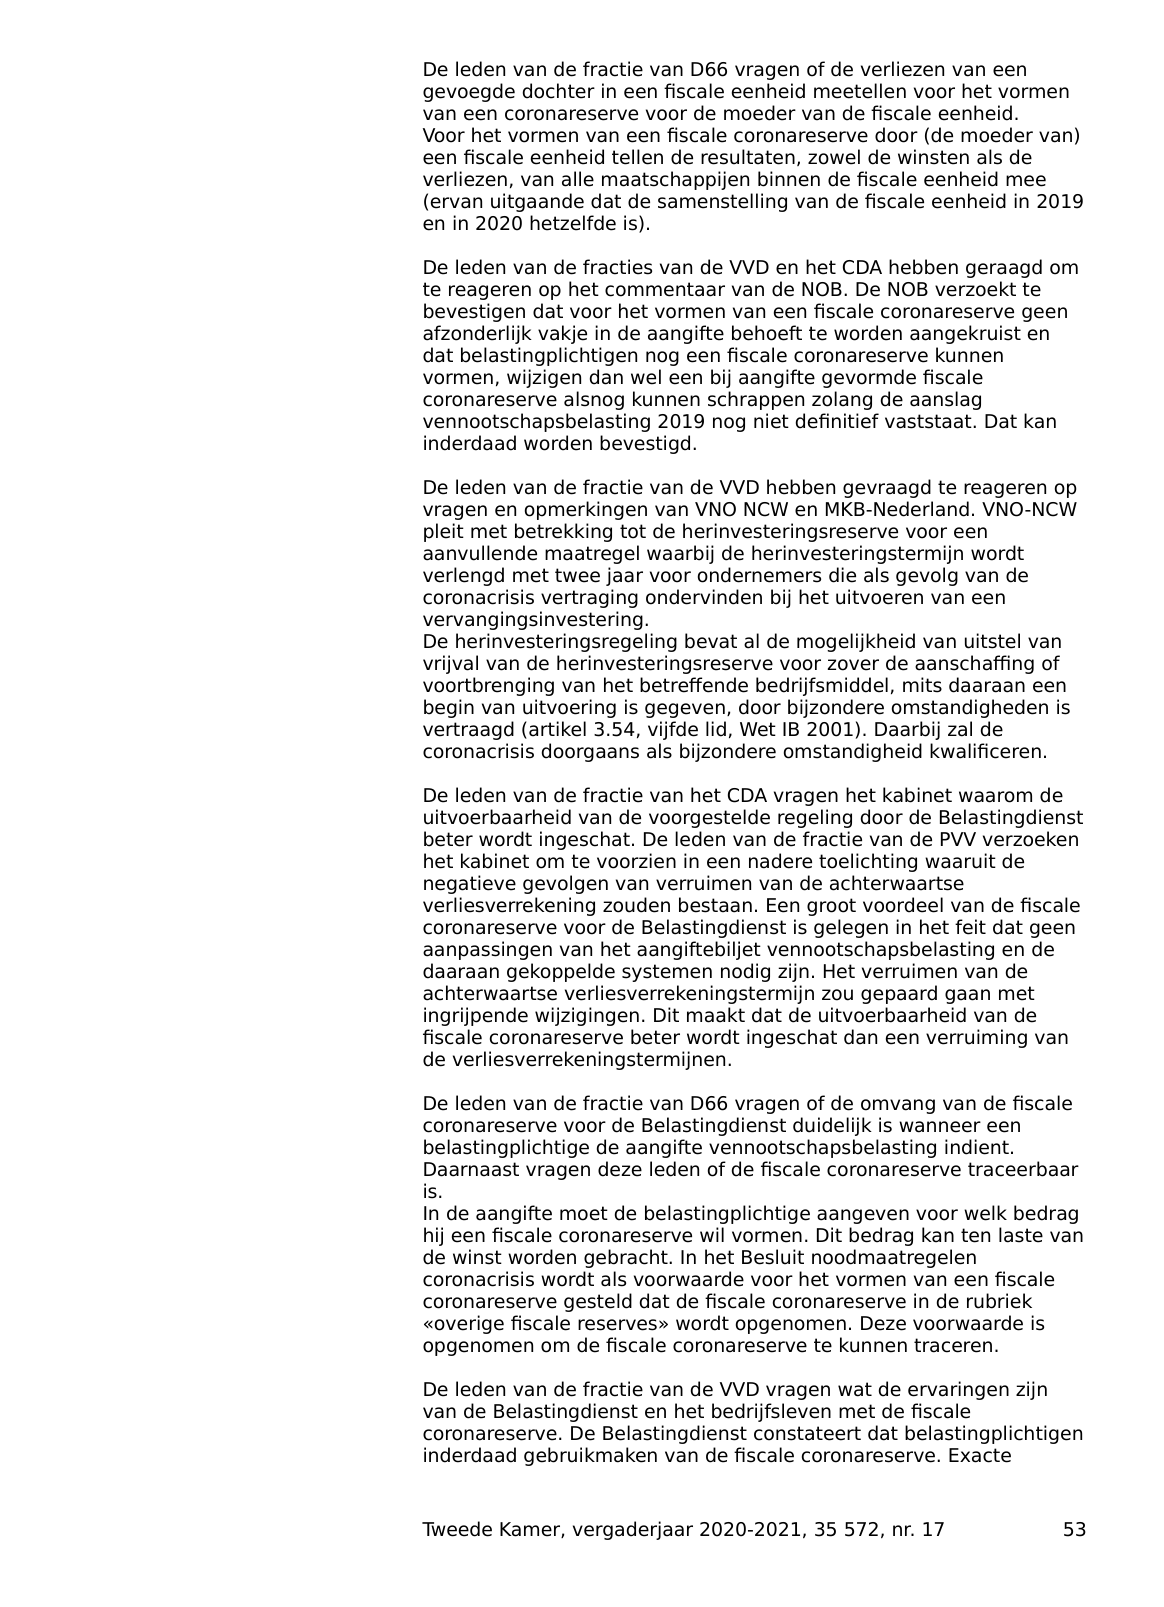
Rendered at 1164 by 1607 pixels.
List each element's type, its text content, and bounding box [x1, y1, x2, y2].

text De leden van de fractie van D66 vragen of de omvang van de fiscale coronareserve voor de Belastingdienst duidelijk is wanneer een belastingplichtige de aangifte vennootschapsbelasting indient. Daarnaast vragen deze leden of de fiscale coronareserve traceerbaar is. [422, 1093, 1087, 1203]
text De herinvesteringsregeling bevat al de mogelijkheid van uitstel van vrijval van de herinvesteringsreserve voor zover de aanschaffing of voortbrenging van het betreffende bedrijfsmiddel, mits daaraan een begin van uitvoering is gegeven, door bijzondere omstandigheden is vertraagd (artikel 3.54, vijfde lid, Wet IB 2001). Daarbij zal de coronacrisis doorgaans als bijzondere omstandigheid kwalificeren. [422, 631, 1087, 763]
text De leden van de fractie van D66 vragen of de verliezen van een gevoegde dochter in een fiscale eenheid meetellen voor het vormen van een coronareserve voor de moeder van de fiscale eenheid. [422, 59, 1087, 125]
text De leden van de fracties van de VVD en het CDA hebben geraagd om te reageren op het commentaar van de NOB. De NOB verzoekt te bevestigen dat voor het vormen van een fiscale coronareserve geen afzonderlijk vakje in de aangifte behoeft te worden aangekruist en dat belastingplichtigen nog een fiscale coronareserve kunnen vormen, wijzigen dan wel een bij aangifte gevormde fiscale coronareserve alsnog kunnen schrappen zolang de aanslag vennootschapsbelasting 2019 nog niet definitief vaststaat. Dat kan inderdaad worden bevestigd. [422, 257, 1087, 455]
text Voor het vormen van een fiscale coronareserve door (de moeder van) een fiscale eenheid tellen de resultaten, zowel de winsten als de verliezen, van alle maatschappijen binnen de fiscale eenheid mee (ervan uitgaande dat de samenstelling van de fiscale eenheid in 2019 en in 2020 hetzelfde is). [422, 125, 1087, 235]
text De leden van de fractie van de VVD hebben gevraagd te reageren op vragen en opmerkingen van VNO NCW en MKB-Nederland. VNO-NCW pleit met betrekking tot de herinvesteringsreserve voor een aanvullende maatregel waarbij de herinvesteringstermijn wordt verlengd met twee jaar voor ondernemers die als gevolg van de coronacrisis vertraging ondervinden bij het uitvoeren van een vervangingsinvestering. [422, 477, 1087, 631]
text De leden van de fractie van het CDA vragen het kabinet waarom de uitvoerbaarheid van de voorgestelde regeling door de Belastingdienst beter wordt ingeschat. De leden van de fractie van de PVV verzoeken het kabinet om te voorzien in een nadere toelichting waaruit de negatieve gevolgen van verruimen van de achterwaartse verliesverrekening zouden bestaan. Een groot voordeel van de fiscale coronareserve voor de Belastingdienst is gelegen in het feit dat geen aanpassingen van het aangiftebiljet vennootschapsbelasting en de daaraan gekoppelde systemen nodig zijn. Het verruimen van de achterwaartse verliesverrekeningstermijn zou gepaard gaan met ingrijpende wijzigingen. Dit maakt dat de uitvoerbaarheid van de fiscale coronareserve beter wordt ingeschat dan een verruiming van de verliesverrekeningstermijnen. [422, 785, 1087, 1071]
text In de aangifte moet de belastingplichtige aangeven voor welk bedrag hij een fiscale coronareserve wil vormen. Dit bedrag kan ten laste van de winst worden gebracht. In het Besluit noodmaatregelen coronacrisis wordt als voorwaarde voor het vormen van een fiscale coronareserve gesteld dat de fiscale coronareserve in de rubriek «overige fiscale reserves» wordt opgenomen. Deze voorwaarde is opgenomen om de fiscale coronareserve te kunnen traceren. [422, 1203, 1087, 1357]
text De leden van de fractie van de VVD vragen wat de ervaringen zijn van de Belastingdienst en het bedrijfsleven met de fiscale coronareserve. De Belastingdienst constateert dat belastingplichtigen inderdaad gebruikmaken van de fiscale coronareserve. Exacte [422, 1379, 1087, 1467]
